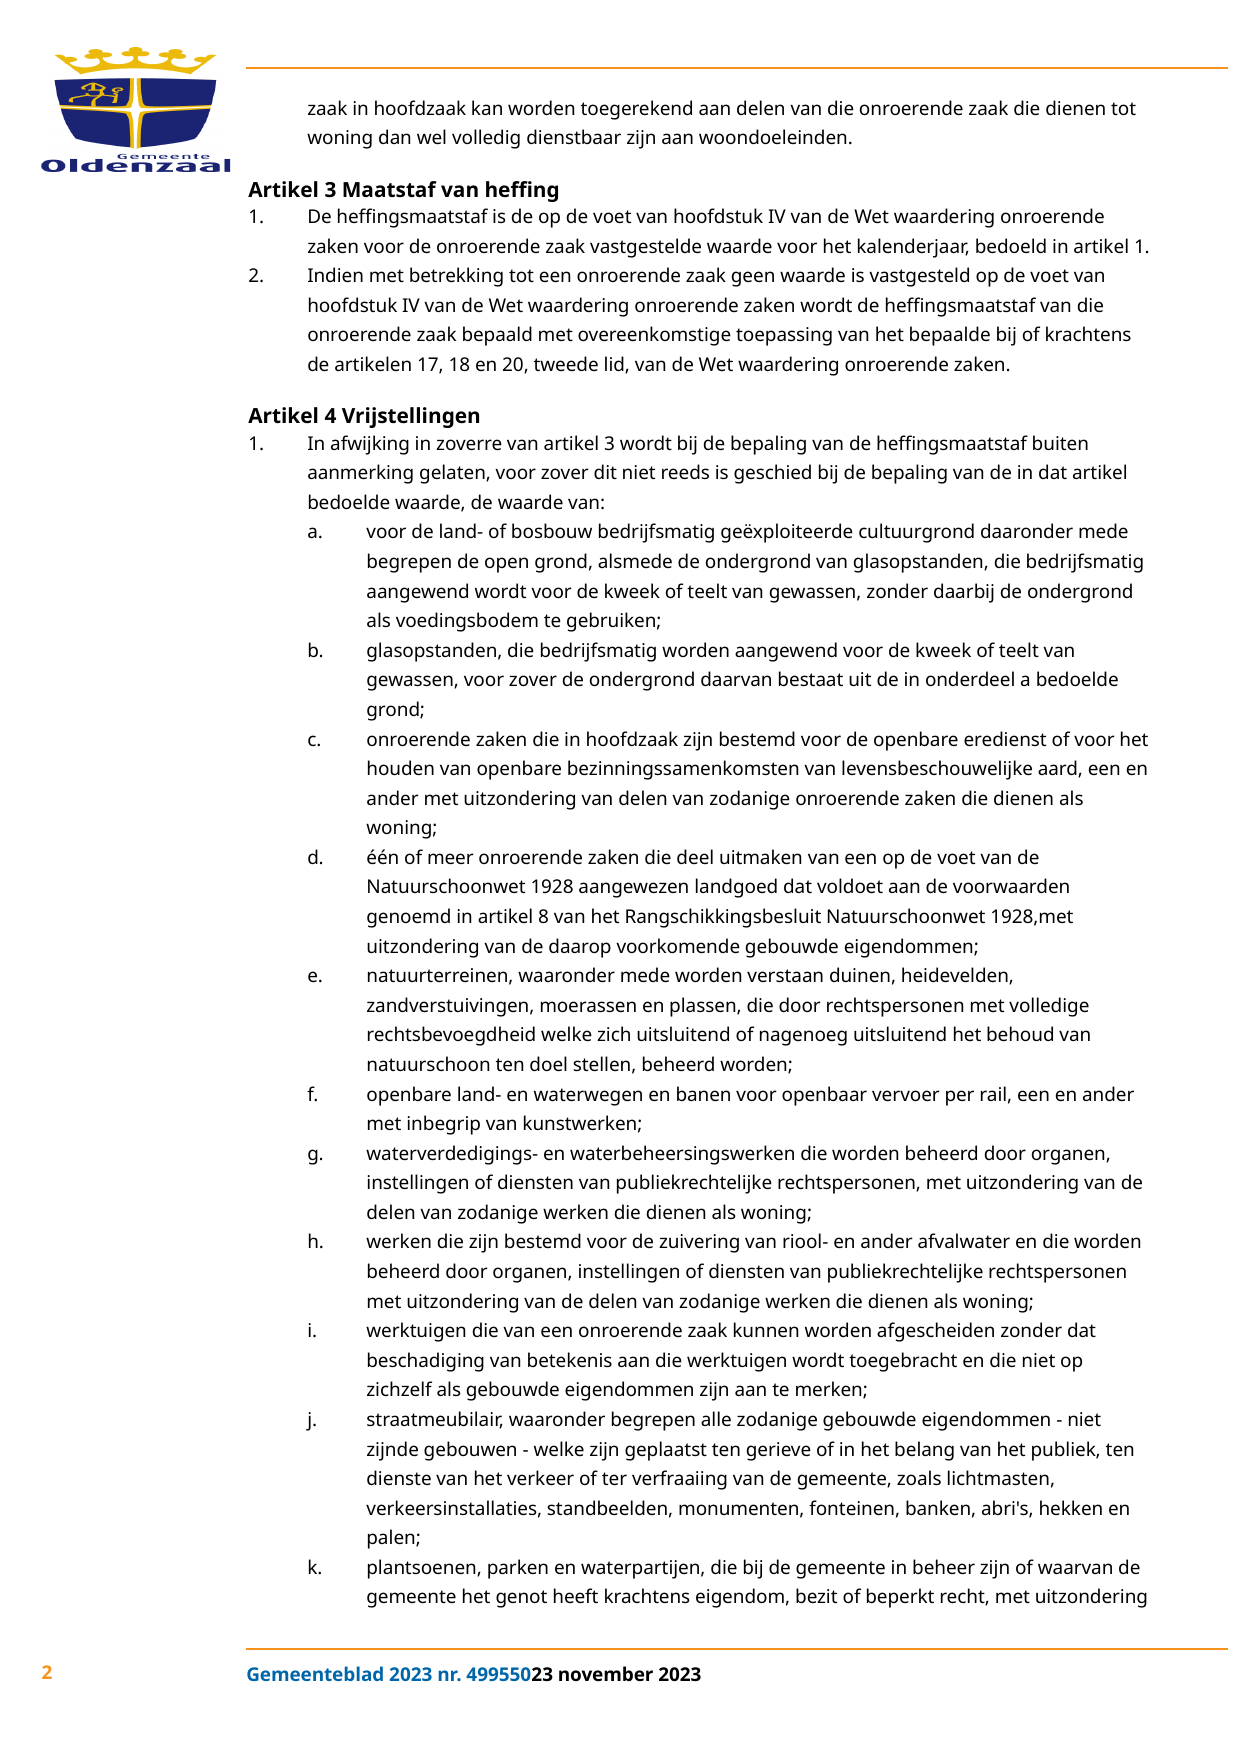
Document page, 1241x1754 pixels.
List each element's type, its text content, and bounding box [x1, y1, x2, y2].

list voor de land- of bosbouw bedrijfsmatig geëxploiteerde cultuurgrond daaronder mede begrepen de open grond, alsmede de ondergrond van glasopstanden, die bedrijfsmatig aangewend wordt voor de kweek of teelt van gewassen, zonder daarbij de ondergrond als voedingsbodem te gebruiken; [307, 519, 1152, 633]
list Indien met betrekking tot een onroerende zaak geen waarde is vastgesteld op de voet van hoofdstuk IV van de Wet waardering onroerende zaken wordt de heffingsmaatstaf van die onroerende zaak bepaald met overeenkomstige toepassing van het bepaalde bij of krachtens de artikelen 17, 18 en 20, tweede lid, van de Wet waardering onroerende zaken. [248, 262, 1152, 377]
list onroerende zaken die in hoofdzaak zijn bestemd voor de openbare eredienst of voor het houden van openbare bezinningssamenkomsten van levensbeschouwelijke aard, een en ander met uitzondering van delen van zodanige onroerende zaken die dienen als woning; [307, 726, 1152, 840]
list De heffingsmaatstaf is de op de voet van hoofdstuk IV van de Wet waardering onroerende zaken voor de onroerende zaak vastgestelde waarde voor het kalenderjaar, bedoeld in artikel 1. [248, 203, 1152, 258]
list plantsoenen, parken en waterpartijen, die bij de gemeente in beheer zijn of waarvan de gemeente het genot heeft krachtens eigendom, bezit of beperkt recht, met uitzondering [307, 1554, 1152, 1609]
list werken die zijn bestemd voor de zuivering van riool- en ander afvalwater en die worden beheerd door organen, instellingen of diensten van publiekrechtelijke rechtspersonen met uitzondering van de delen van zodanige werken die dienen als woning; [307, 1229, 1152, 1314]
text Artikel 4 Vrijstellingen [248, 402, 1152, 430]
list natuurterreinen, waaronder mede worden verstaan duinen, heidevelden, zandverstuivingen, moerassen en plassen, die door rechtspersonen met volledige rechtsbevoegdheid welke zich uitsluitend of nagenoeg uitsluitend het behoud van natuurschoon ten doel stellen, beheerd worden; [307, 962, 1152, 1077]
list één of meer onroerende zaken die deel uitmaken van een op de voet van de Natuurschoonwet 1928 aangewezen landgoed dat voldoet aan de voorwaarden genoemd in artikel 8 van het Rangschikkingsbesluit Natuurschoonwet 1928,met uitzondering van de daarop voorkomende gebouwde eigendommen; [307, 844, 1152, 959]
picture [41, 47, 231, 172]
list werktuigen die van een onroerende zaak kunnen worden afgescheiden zonder dat beschadiging van betekenis aan die werktuigen wordt toegebracht en die niet op zichzelf als gebouwde eigendommen zijn aan te merken; [307, 1317, 1152, 1402]
list glasopstanden, die bedrijfsmatig worden aangewend voor de kweek of teelt van gewassen, voor zover de ondergrond daarvan bestaat uit de in onderdeel a bedoelde grond; [307, 637, 1152, 722]
list waterverdedigings- en waterbeheersingswerken die worden beheerd door organen, instellingen of diensten van publiekrechtelijke rechtspersonen, met uitzondering van de delen van zodanige werken die dienen als woning; [307, 1140, 1152, 1225]
list openbare land- en waterwegen en banen voor openbaar vervoer per rail, een en ander met inbegrip van kunstwerken; [307, 1081, 1152, 1136]
list In afwijking in zoverre van artikel 3 wordt bij de bepaling van de heffingsmaatstaf buiten aanmerking gelaten, voor zover dit niet reeds is geschied bij de bepaling van de in dat artikel bedoelde waarde, de waarde van: [248, 430, 1152, 515]
list straatmeubilair, waaronder begrepen alle zodanige gebouwde eigendommen - niet zijnde gebouwen - welke zijn geplaatst ten gerieve of in het belang van het publiek, ten dienste van het verkeer of ter verfraaiing van de gemeente, zoals lichtmasten, verkeersinstallaties, standbeelden, monumenten, fonteinen, banken, abri's, hekken en palen; [307, 1406, 1152, 1550]
text Artikel 3 Maatstaf van heffing [248, 175, 1152, 203]
list zaak in hoofdzaak kan worden toegerekend aan delen van die onroerende zaak die dienen tot woning dan wel volledig dienstbaar zijn aan woondoeleinden. [248, 95, 1152, 150]
